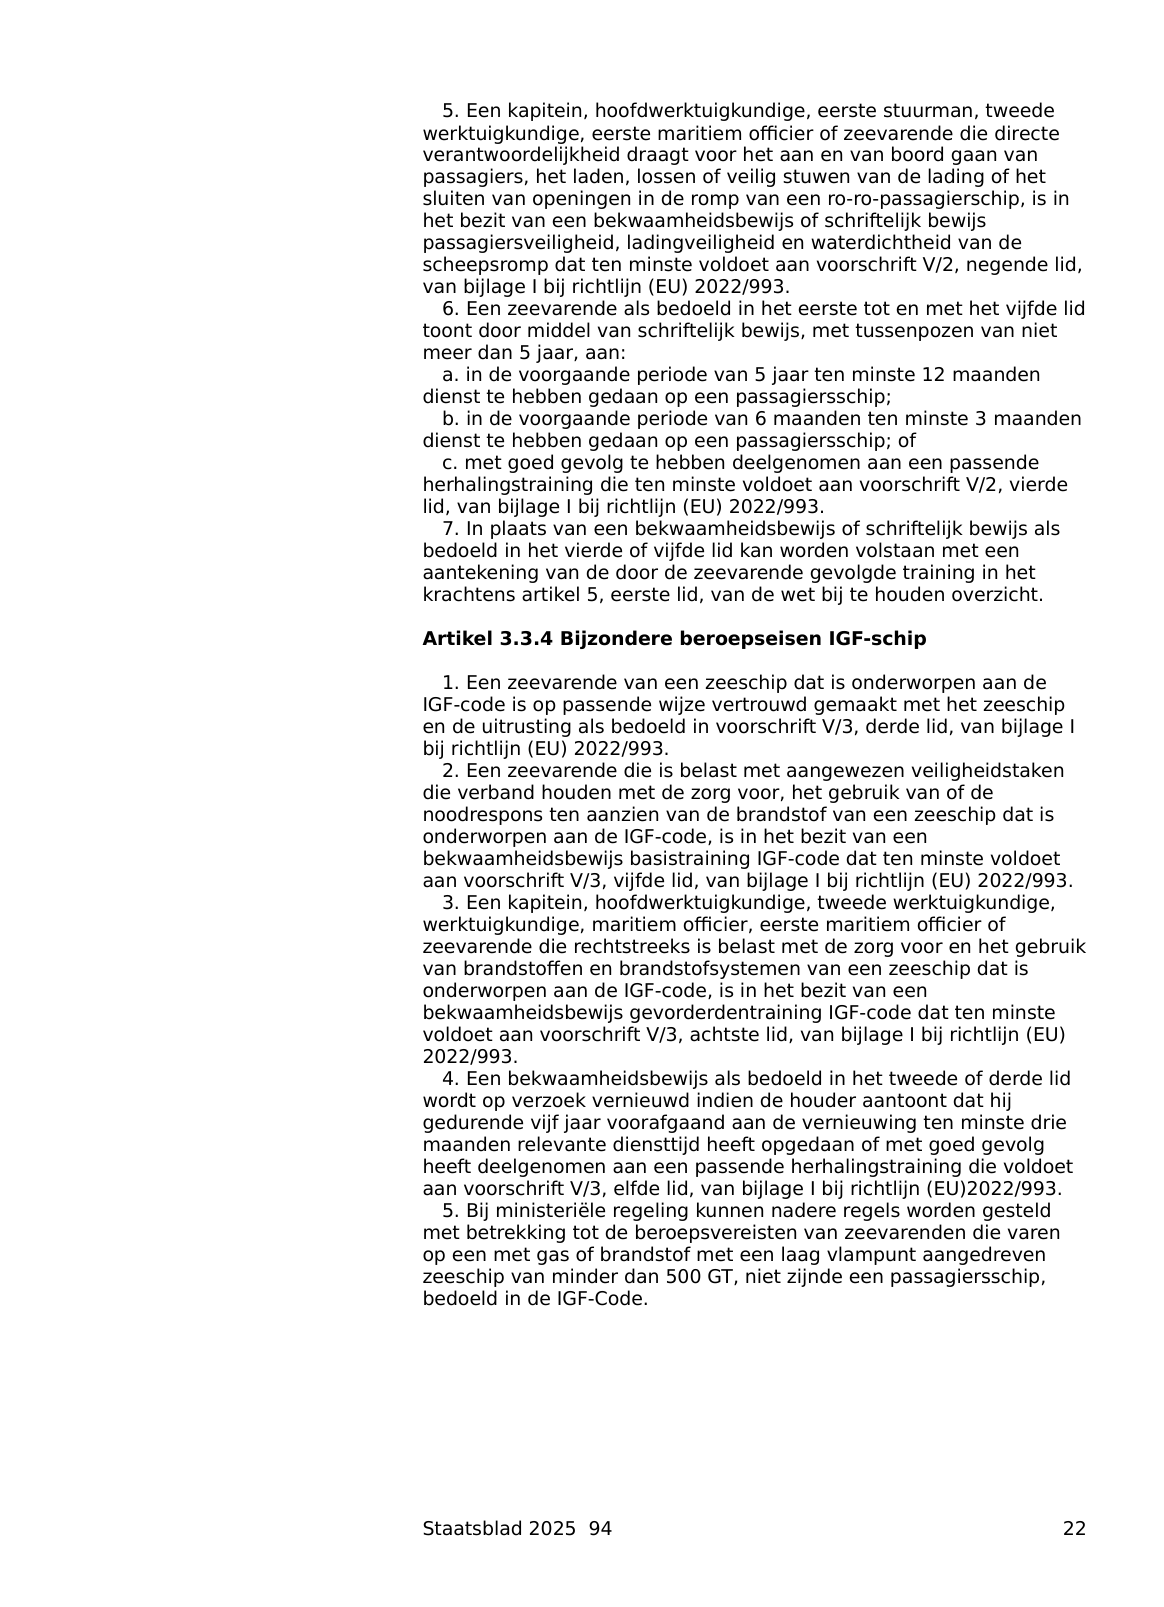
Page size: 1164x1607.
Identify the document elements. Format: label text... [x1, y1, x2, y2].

text 6. Een zeevarende als bedoeld in het eerste tot en met het vijfde lid toont door middel van schriftelijk bewijs, met tussenpozen van niet meer dan 5 jaar, aan: [422, 298, 1087, 364]
text b. in de voorgaande periode van 6 maanden ten minste 3 maanden dienst te hebben gedaan op een passagiersschip; of [422, 408, 1087, 452]
text 4. Een bekwaamheidsbewijs als bedoeld in het tweede of derde lid wordt op verzoek vernieuwd indien de houder aantoont dat hij gedurende vijf jaar voorafgaand aan de vernieuwing ten minste drie maanden relevante diensttijd heeft opgedaan of met goed gevolg heeft deelgenomen aan een passende herhalingstraining die voldoet aan voorschrift V/3, elfde lid, van bijlage I bij richtlijn (EU)2022/993. [422, 1068, 1087, 1200]
text 5. Een kapitein, hoofdwerktuigkundige, eerste stuurman, tweede werktuigkundige, eerste maritiem officier of zeevarende die directe verantwoordelijkheid draagt voor het aan en van boord gaan van passagiers, het laden, lossen of veilig stuwen van de lading of het sluiten van openingen in de romp van een ro-ro-passagierschip, is in het bezit van een bekwaamheidsbewijs of schriftelijk bewijs passagiersveiligheid, ladingveiligheid en waterdichtheid van de scheepsromp dat ten minste voldoet aan voorschrift V/2, negende lid, van bijlage I bij richtlijn (EU) 2022/993. [422, 100, 1087, 298]
subtitle Artikel 3.3.4 Bijzondere beroepseisen IGF-schip [422, 628, 1087, 650]
text 3. Een kapitein, hoofdwerktuigkundige, tweede werktuigkundige, werktuigkundige, maritiem officier, eerste maritiem officier of zeevarende die rechtstreeks is belast met de zorg voor en het gebruik van brandstoffen en brandstofsystemen van een zeeschip dat is onderworpen aan de IGF-code, is in het bezit van een bekwaamheidsbewijs gevorderdentraining IGF-code dat ten minste voldoet aan voorschrift V/3, achtste lid, van bijlage I bij richtlijn (EU) 2022/993. [422, 892, 1087, 1068]
text c. met goed gevolg te hebben deelgenomen aan een passende herhalingstraining die ten minste voldoet aan voorschrift V/2, vierde lid, van bijlage I bij richtlijn (EU) 2022/993. [422, 452, 1087, 518]
text 1. Een zeevarende van een zeeschip dat is onderworpen aan de IGF-code is op passende wijze vertrouwd gemaakt met het zeeschip en de uitrusting als bedoeld in voorschrift V/3, derde lid, van bijlage I bij richtlijn (EU) 2022/993. [422, 672, 1087, 760]
text 5. Bij ministeriële regeling kunnen nadere regels worden gesteld met betrekking tot de beroepsvereisten van zeevarenden die varen op een met gas of brandstof met een laag vlampunt aangedreven zeeschip van minder dan 500 GT, niet zijnde een passagiersschip, bedoeld in de IGF-Code. [422, 1200, 1087, 1310]
text 7. In plaats van een bekwaamheidsbewijs of schriftelijk bewijs als bedoeld in het vierde of vijfde lid kan worden volstaan met een aantekening van de door de zeevarende gevolgde training in het krachtens artikel 5, eerste lid, van de wet bij te houden overzicht. [422, 518, 1087, 606]
text a. in de voorgaande periode van 5 jaar ten minste 12 maanden dienst te hebben gedaan op een passagiersschip; [422, 364, 1087, 408]
text 2. Een zeevarende die is belast met aangewezen veiligheidstaken die verband houden met de zorg voor, het gebruik van of de noodrespons ten aanzien van de brandstof van een zeeschip dat is onderworpen aan de IGF-code, is in het bezit van een bekwaamheidsbewijs basistraining IGF-code dat ten minste voldoet aan voorschrift V/3, vijfde lid, van bijlage I bij richtlijn (EU) 2022/993. [422, 760, 1087, 892]
